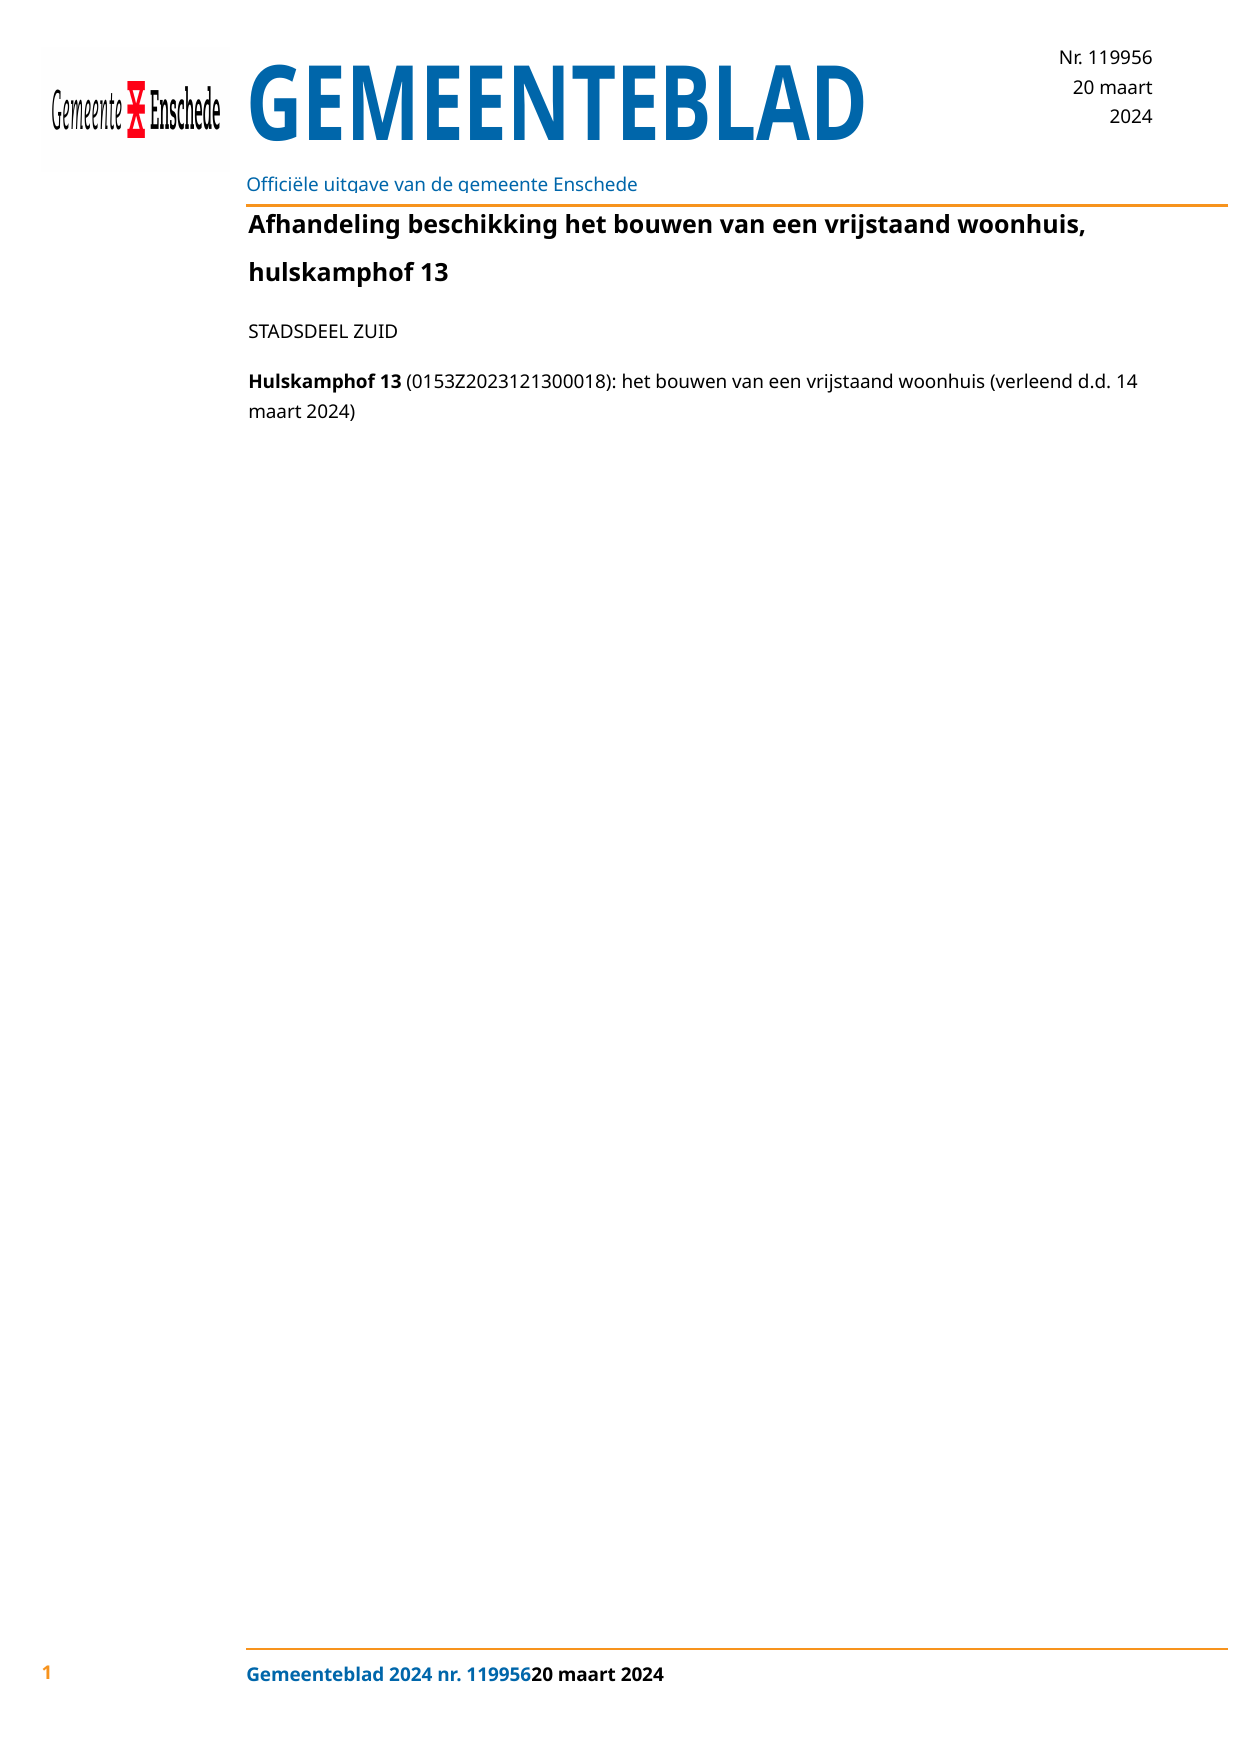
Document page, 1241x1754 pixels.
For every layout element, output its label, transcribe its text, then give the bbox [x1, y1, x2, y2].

text Afhandeling beschikking het bouwen van een vrijstaand woonhuis, hulskamphof 13 [248, 207, 1152, 288]
picture [41, 47, 231, 172]
text STADSDEEL ZUID [248, 318, 1152, 344]
text Hulskamphof 13 (0153Z2023121300018): het bouwen van een vrijstaand woonhuis (verleend d.d. 14 maart 2024) [248, 368, 1152, 424]
